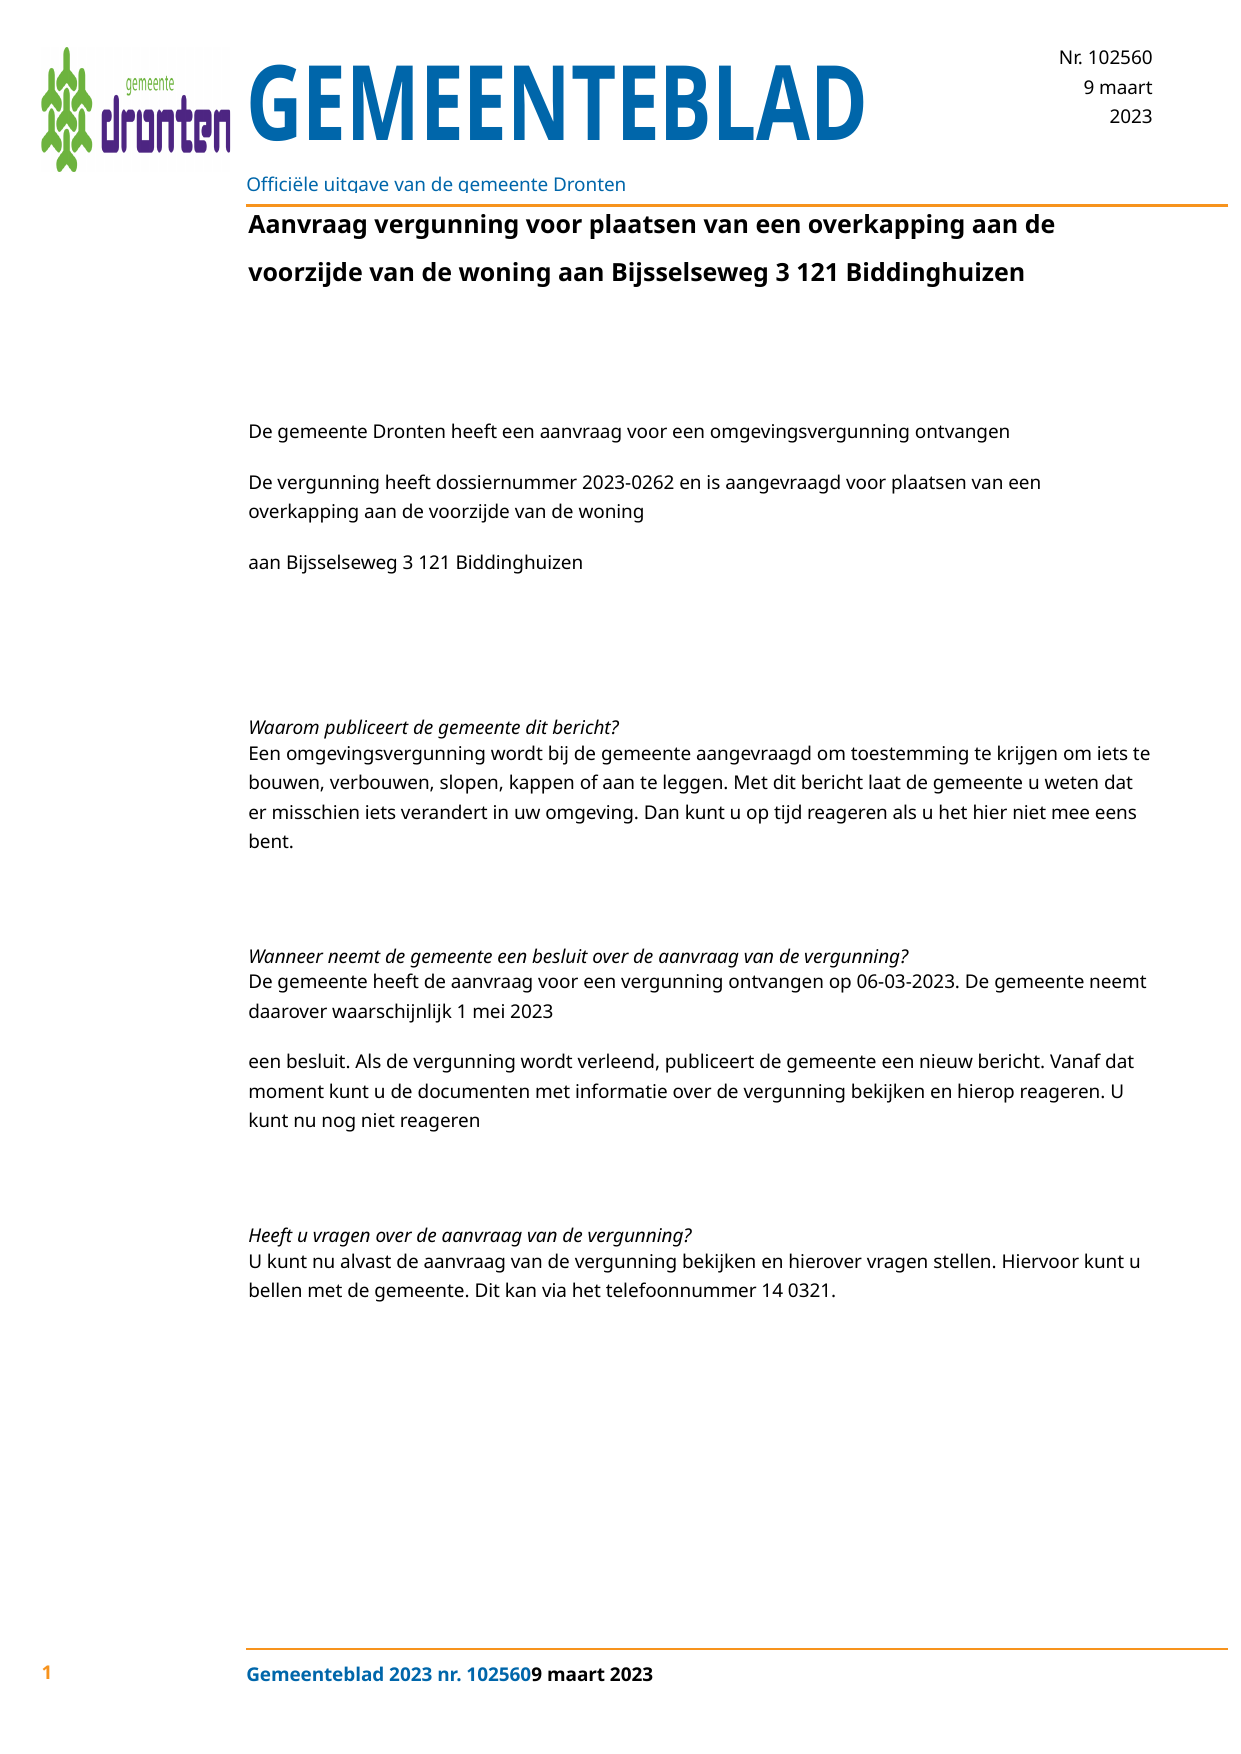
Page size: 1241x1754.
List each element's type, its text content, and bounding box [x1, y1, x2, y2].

text aan Bijsselseweg 3 121 Biddinghuizen [248, 549, 1152, 575]
text Een omgevingsvergunning wordt bij de gemeente aangevraagd om toestemming te krijgen om iets te bouwen, verbouwen, slopen, kappen of aan te leggen. Met dit bericht laat de gemeente u weten dat er misschien iets verandert in uw omgeving. Dan kunt u op tijd reageren als u het hier niet mee eens bent. [248, 740, 1152, 854]
text De gemeente Dronten heeft een aanvraag voor een omgevingsvergunning ontvangen [248, 419, 1152, 444]
text Aanvraag vergunning voor plaatsen van een overkapping aan de voorzijde van de woning aan Bijsselseweg 3 121 Biddinghuizen [248, 207, 1152, 288]
text De vergunning heeft dossiernummer 2023-0262 en is aangevraagd voor plaatsen van een overkapping aan de voorzijde van de woning [248, 469, 1152, 524]
picture [41, 47, 231, 172]
text Waarom publiceert de gemeente dit bericht? [248, 714, 1152, 740]
text U kunt nu alvast de aanvraag van de vergunning bekijken en hierover vragen stellen. Hiervoor kunt u bellen met de gemeente. Dit kan via het telefoonnummer 14 0321. [248, 1248, 1152, 1303]
text een besluit. Als de vergunning wordt verleend, publiceert de gemeente een nieuw bericht. Vanaf dat moment kunt u de documenten met informatie over de vergunning bekijken en hierop reageren. U kunt nu nog niet reageren [248, 1048, 1152, 1133]
text Heeft u vragen over de aanvraag van de vergunning? [248, 1222, 1152, 1248]
text De gemeente heeft de aanvraag voor een vergunning ontvangen op 06-03-2023. De gemeente neemt daarover waarschijnlijk 1 mei 2023 [248, 968, 1152, 1024]
text Wanneer neemt de gemeente een besluit over de aanvraag van de vergunning? [248, 943, 1152, 968]
